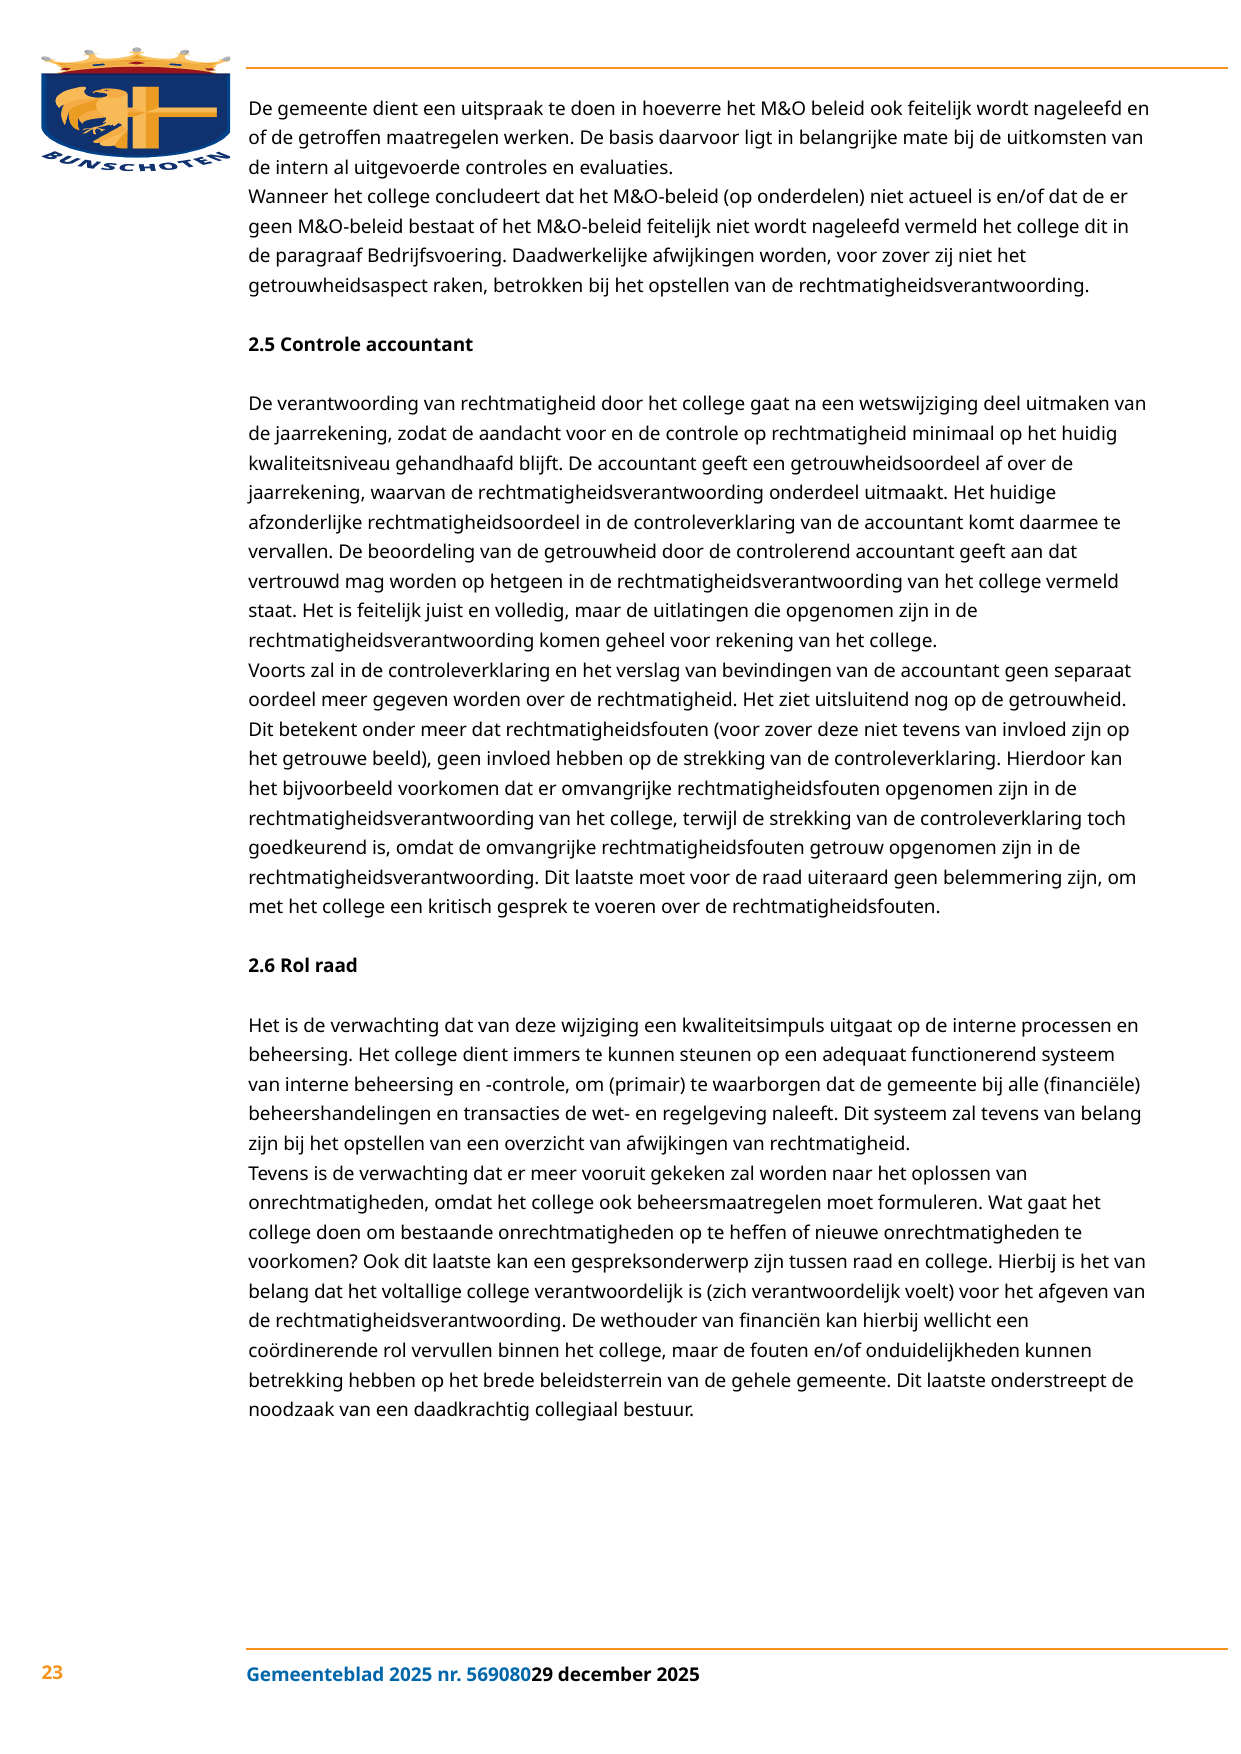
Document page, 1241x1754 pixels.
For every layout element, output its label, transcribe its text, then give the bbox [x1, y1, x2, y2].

text De gemeente dient een uitspraak te doen in hoeverre het M&O beleid ook feitelijk wordt nageleefd en of de getroffen maatregelen werken. De basis daarvoor ligt in belangrijke mate bij de uitkomsten van de intern al uitgevoerde controles en evaluaties. [248, 95, 1152, 180]
text Wanneer het college concludeert dat het M&O-beleid (op onderdelen) niet actueel is en/of dat de er geen M&O-beleid bestaat of het M&O-beleid feitelijk niet wordt nageleefd vermeld het college dit in de paragraaf Bedrijfsvoering. Daadwerkelijke afwijkingen worden, voor zover zij niet het getrouwheidsaspect raken, betrokken bij het opstellen van de rechtmatigheidsverantwoording. [248, 183, 1152, 298]
text Tevens is de verwachting dat er meer vooruit gekeken zal worden naar het oplossen van onrechtmatigheden, omdat het college ook beheersmaatregelen moet formuleren. Wat gaat het college doen om bestaande onrechtmatigheden op te heffen of nieuwe onrechtmatigheden te voorkomen? Ook dit laatste kan een gespreksonderwerp zijn tussen raad en college. Hierbij is het van belang dat het voltallige college verantwoordelijk is (zich verantwoordelijk voelt) voor het afgeven van de rechtmatigheidsverantwoording. De wethouder van financiën kan hierbij wellicht een coördinerende rol vervullen binnen het college, maar de fouten en/of onduidelijkheden kunnen betrekking hebben op het brede beleidsterrein van de gehele gemeente. Dit laatste onderstreept de noodzaak van een daadkrachtig collegiaal bestuur. [248, 1160, 1152, 1422]
text 2.5 Controle accountant [248, 331, 1152, 357]
text Voorts zal in de controleverklaring en het verslag van bevindingen van de accountant geen separaat oordeel meer gegeven worden over de rechtmatigheid. Het ziet uitsluitend nog op de getrouwheid. Dit betekent onder meer dat rechtmatigheidsfouten (voor zover deze niet tevens van invloed zijn op het getrouwe beeld), geen invloed hebben op de strekking van de controleverklaring. Hierdoor kan het bijvoorbeeld voorkomen dat er omvangrijke rechtmatigheidsfouten opgenomen zijn in de rechtmatigheidsverantwoording van het college, terwijl de strekking van de controleverklaring toch goedkeurend is, omdat de omvangrijke rechtmatigheidsfouten getrouw opgenomen zijn in de rechtmatigheidsverantwoording. Dit laatste moet voor de raad uiteraard geen belemmering zijn, om met het college een kritisch gesprek te voeren over de rechtmatigheidsfouten. [248, 657, 1152, 919]
picture [41, 47, 231, 172]
text Het is de verwachting dat van deze wijziging een kwaliteitsimpuls uitgaat op de interne processen en beheersing. Het college dient immers te kunnen steunen op een adequaat functionerend systeem van interne beheersing en -controle, om (primair) te waarborgen dat de gemeente bij alle (financiële) beheershandelingen en transacties de wet- en regelgeving naleeft. Dit systeem zal tevens van belang zijn bij het opstellen van een overzicht van afwijkingen van rechtmatigheid. [248, 1012, 1152, 1156]
text De verantwoording van rechtmatigheid door het college gaat na een wetswijziging deel uitmaken van de jaarrekening, zodat de aandacht voor en de controle op rechtmatigheid minimaal op het huidig kwaliteitsniveau gehandhaafd blijft. De accountant geeft een getrouwheidsoordeel af over de jaarrekening, waarvan de rechtmatigheidsverantwoording onderdeel uitmaakt. Het huidige afzonderlijke rechtmatigheidsoordeel in de controleverklaring van de accountant komt daarmee te vervallen. De beoordeling van de getrouwheid door de controlerend accountant geeft aan dat vertrouwd mag worden op hetgeen in de rechtmatigheidsverantwoording van het college vermeld staat. Het is feitelijk juist en volledig, maar de uitlatingen die opgenomen zijn in de rechtmatigheidsverantwoording komen geheel voor rekening van het college. [248, 391, 1152, 653]
text 2.6 Rol raad [248, 953, 1152, 978]
